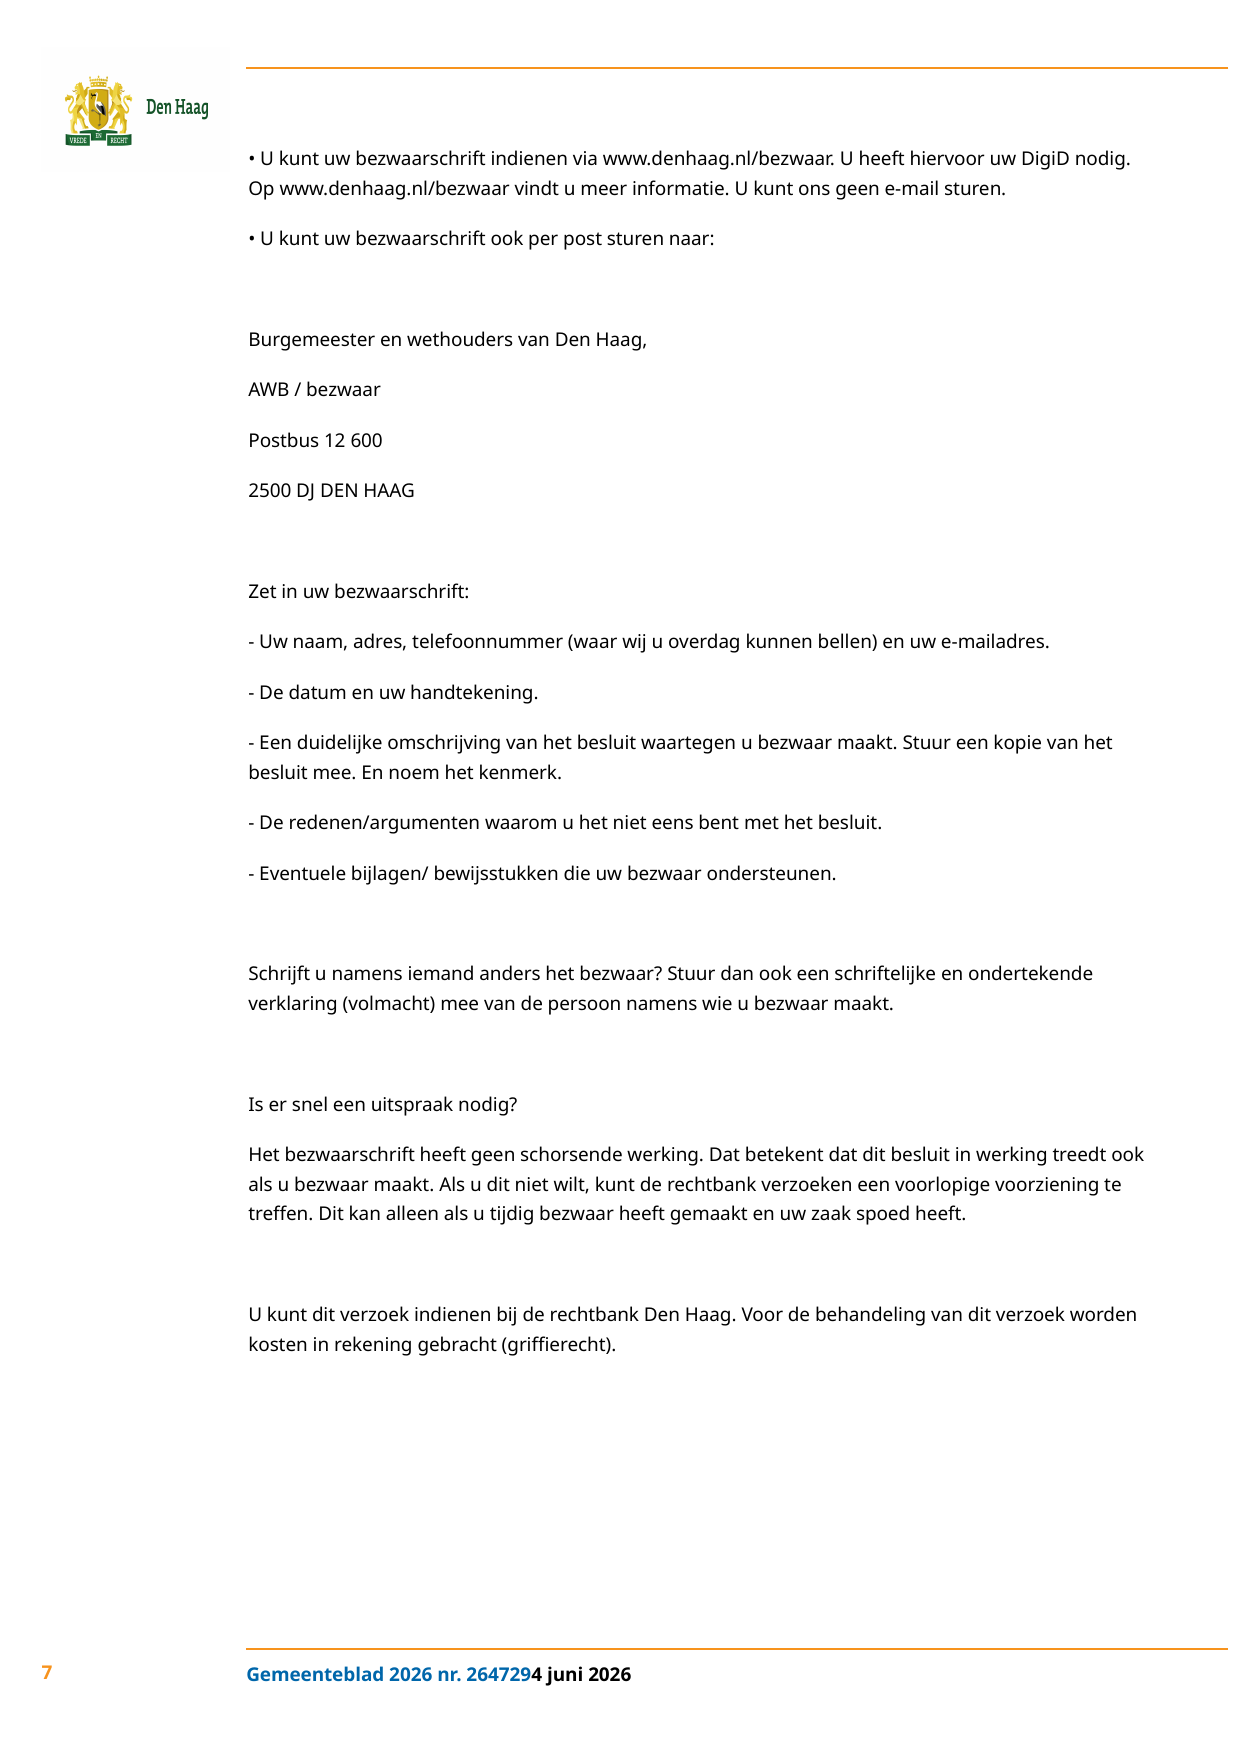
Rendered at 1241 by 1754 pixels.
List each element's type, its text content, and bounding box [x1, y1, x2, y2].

text Het bezwaarschrift heeft geen schorsende werking. Dat betekent dat dit besluit in werking treedt ook als u bezwaar maakt. Als u dit niet wilt, kunt de rechtbank verzoeken een voorlopige voorziening te treffen. Dit kan alleen als u tijdig bezwaar heeft gemaakt en uw zaak spoed heeft. [248, 1141, 1152, 1226]
text 2500 DJ DEN HAAG [248, 477, 1152, 503]
text • U kunt uw bezwaarschrift ook per post sturen naar: [248, 225, 1152, 251]
text Burgemeester en wethouders van Den Haag, [248, 326, 1152, 352]
text - De redenen/argumenten waarom u het niet eens bent met het besluit. [248, 809, 1152, 835]
text • U kunt uw bezwaarschrift indienen via www.denhaag.nl/bezwaar. U heeft hiervoor uw DigiD nodig. Op www.denhaag.nl/bezwaar vindt u meer informatie. U kunt ons geen e-mail sturen. [248, 145, 1152, 201]
text Zet in uw bezwaarschrift: [248, 578, 1152, 604]
text - Een duidelijke omschrijving van het besluit waartegen u bezwaar maakt. Stuur een kopie van het besluit mee. En noem het kenmerk. [248, 729, 1152, 785]
text - Uw naam, adres, telefoonnummer (waar wij u overdag kunnen bellen) en uw e-mailadres. [248, 628, 1152, 654]
text Schrijft u namens iemand anders het bezwaar? Stuur dan ook een schriftelijke en ondertekende verklaring (volmacht) mee van de persoon namens wie u bezwaar maakt. [248, 961, 1152, 1016]
text U kunt dit verzoek indienen bij de rechtbank Den Haag. Voor de behandeling van dit verzoek worden kosten in rekening gebracht (griffierecht). [248, 1301, 1152, 1357]
text AWB / bezwaar [248, 376, 1152, 402]
text Is er snel een uitspraak nodig? [248, 1091, 1152, 1117]
text Postbus 12 600 [248, 427, 1152, 453]
text - Eventuele bijlagen/ bewijsstukken die uw bezwaar ondersteunen. [248, 860, 1152, 886]
picture [41, 47, 231, 172]
text - De datum en uw handtekening. [248, 679, 1152, 705]
